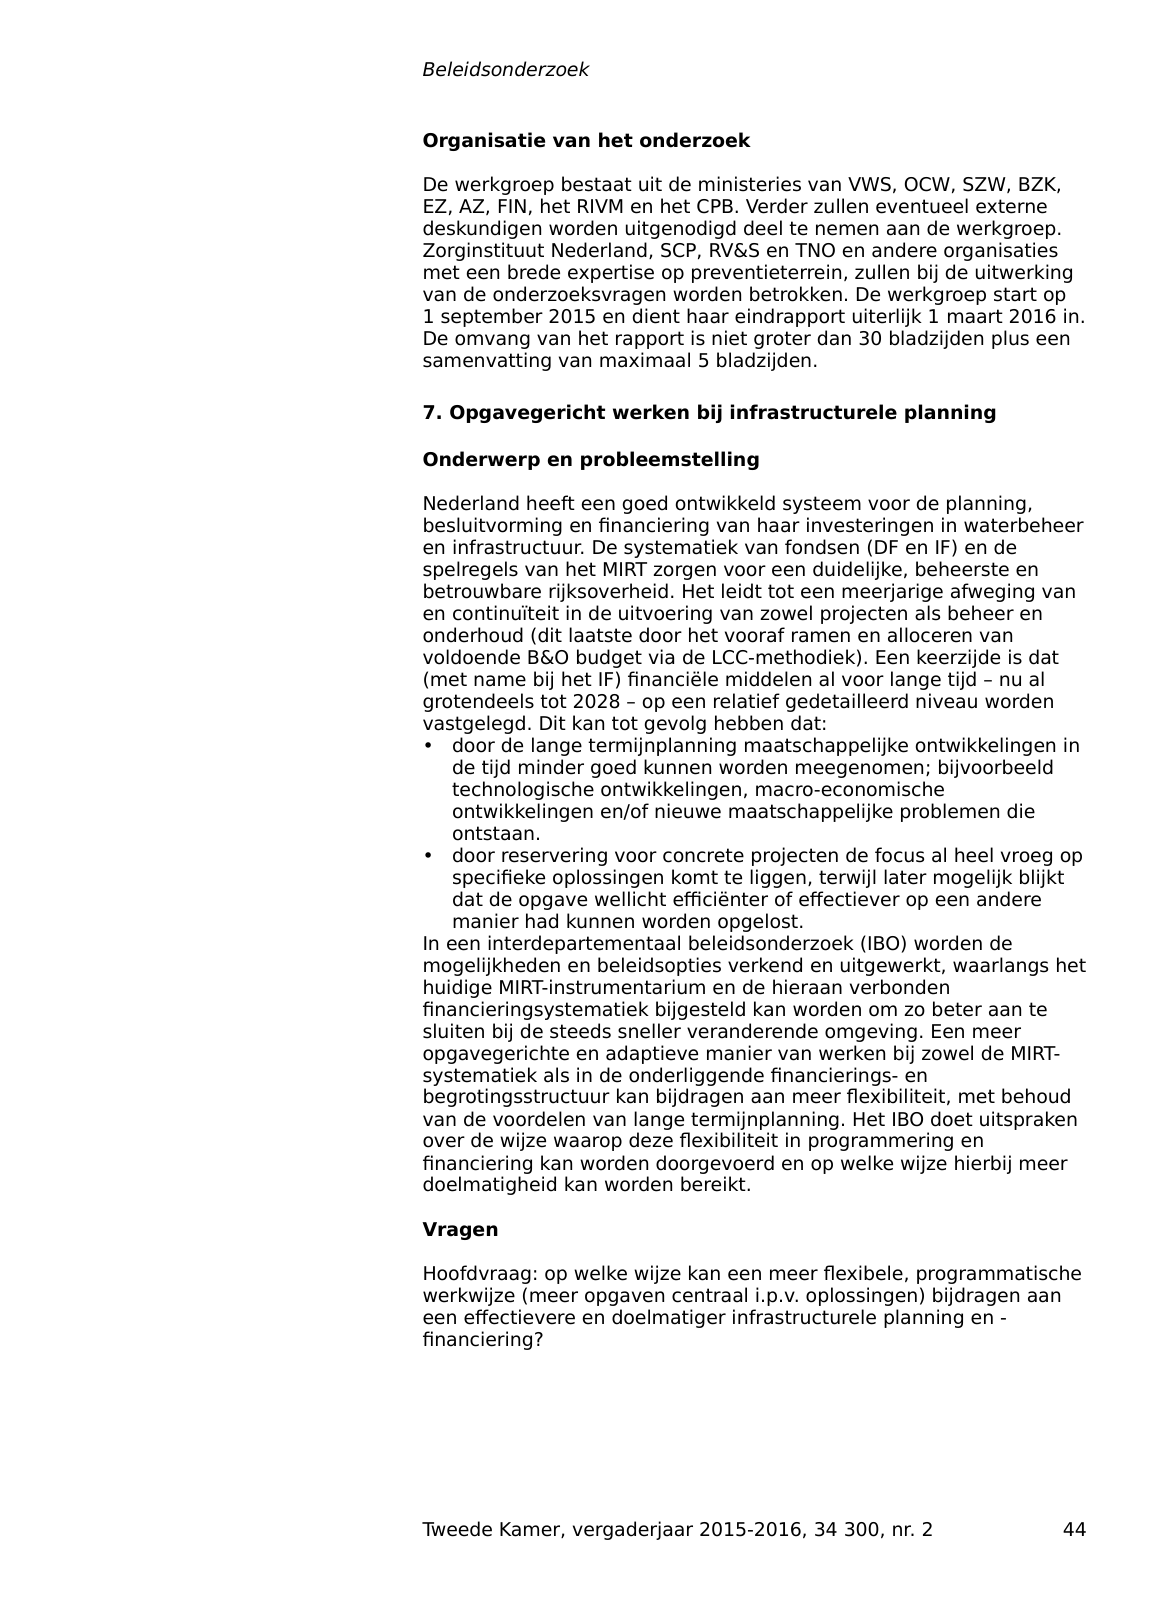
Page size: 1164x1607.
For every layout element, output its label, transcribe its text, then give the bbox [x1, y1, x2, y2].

subtitle Organisatie van het onderzoek [422, 130, 1087, 152]
subtitle Onderwerp en probleemstelling [422, 449, 1087, 471]
text De werkgroep bestaat uit de ministeries van VWS, OCW, SZW, BZK, EZ, AZ, FIN, het RIVM en het CPB. Verder zullen eventueel externe deskundigen worden uitgenodigd deel te nemen aan de werkgroep. Zorginstituut Nederland, SCP, RV&S en TNO en andere organisaties met een brede expertise op preventieterrein, zullen bij de uitwerking van de onderzoeksvragen worden betrokken. De werkgroep start op 1 september 2015 en dient haar eindrapport uiterlijk 1 maart 2016 in. De omvang van het rapport is niet groter dan 30 bladzijden plus een samenvatting van maximaal 5 bladzijden. [422, 174, 1087, 372]
text Hoofdvraag: op welke wijze kan een meer flexibele, programmatische werkwijze (meer opgaven centraal i.p.v. oplossingen) bijdragen aan een effectievere en doelmatiger infrastructurele planning en -financiering? [422, 1263, 1087, 1351]
subtitle Vragen [422, 1218, 1087, 1241]
text Nederland heeft een goed ontwikkeld systeem voor de planning, besluitvorming en financiering van haar investeringen in waterbeheer en infrastructuur. De systematiek van fondsen (DF en IF) en de spelregels van het MIRT zorgen voor een duidelijke, beheerste en betrouwbare rijksoverheid. Het leidt tot een meerjarige afweging van en continuïteit in de uitvoering van zowel projecten als beheer en onderhoud (dit laatste door het vooraf ramen en alloceren van voldoende B&O budget via de LCC-methodiek). Een keerzijde is dat (met name bij het IF) financiële middelen al voor lange tijd – nu al grotendeels tot 2028 – op een relatief gedetailleerd niveau worden vastgelegd. Dit kan tot gevolg hebben dat: [422, 493, 1087, 735]
text • door reservering voor concrete projecten de focus al heel vroeg op specifieke oplossingen komt te liggen, terwijl later mogelijk blijkt dat de opgave wellicht efficiënter of effectiever op een andere manier had kunnen worden opgelost. [422, 845, 1087, 933]
text In een interdepartementaal beleidsonderzoek (IBO) worden de mogelijkheden en beleidsopties verkend en uitgewerkt, waarlangs het huidige MIRT-instrumentarium en de hieraan verbonden financieringsystematiek bijgesteld kan worden om zo beter aan te sluiten bij de steeds sneller veranderende omgeving. Een meer opgavegerichte en adaptieve manier van werken bij zowel de MIRT-systematiek als in de onderliggende financierings- en begrotingsstructuur kan bijdragen aan meer flexibiliteit, met behoud van de voordelen van lange termijnplanning. Het IBO doet uitspraken over de wijze waarop deze flexibiliteit in programmering en financiering kan worden doorgevoerd en op welke wijze hierbij meer doelmatigheid kan worden bereikt. [422, 933, 1087, 1196]
subtitle 7. Opgavegericht werken bij infrastructurele planning [422, 402, 1087, 424]
text • door de lange termijnplanning maatschappelijke ontwikkelingen in de tijd minder goed kunnen worden meegenomen; bijvoorbeeld technologische ontwikkelingen, macro-economische ontwikkelingen en/of nieuwe maatschappelijke problemen die ontstaan. [422, 735, 1087, 845]
